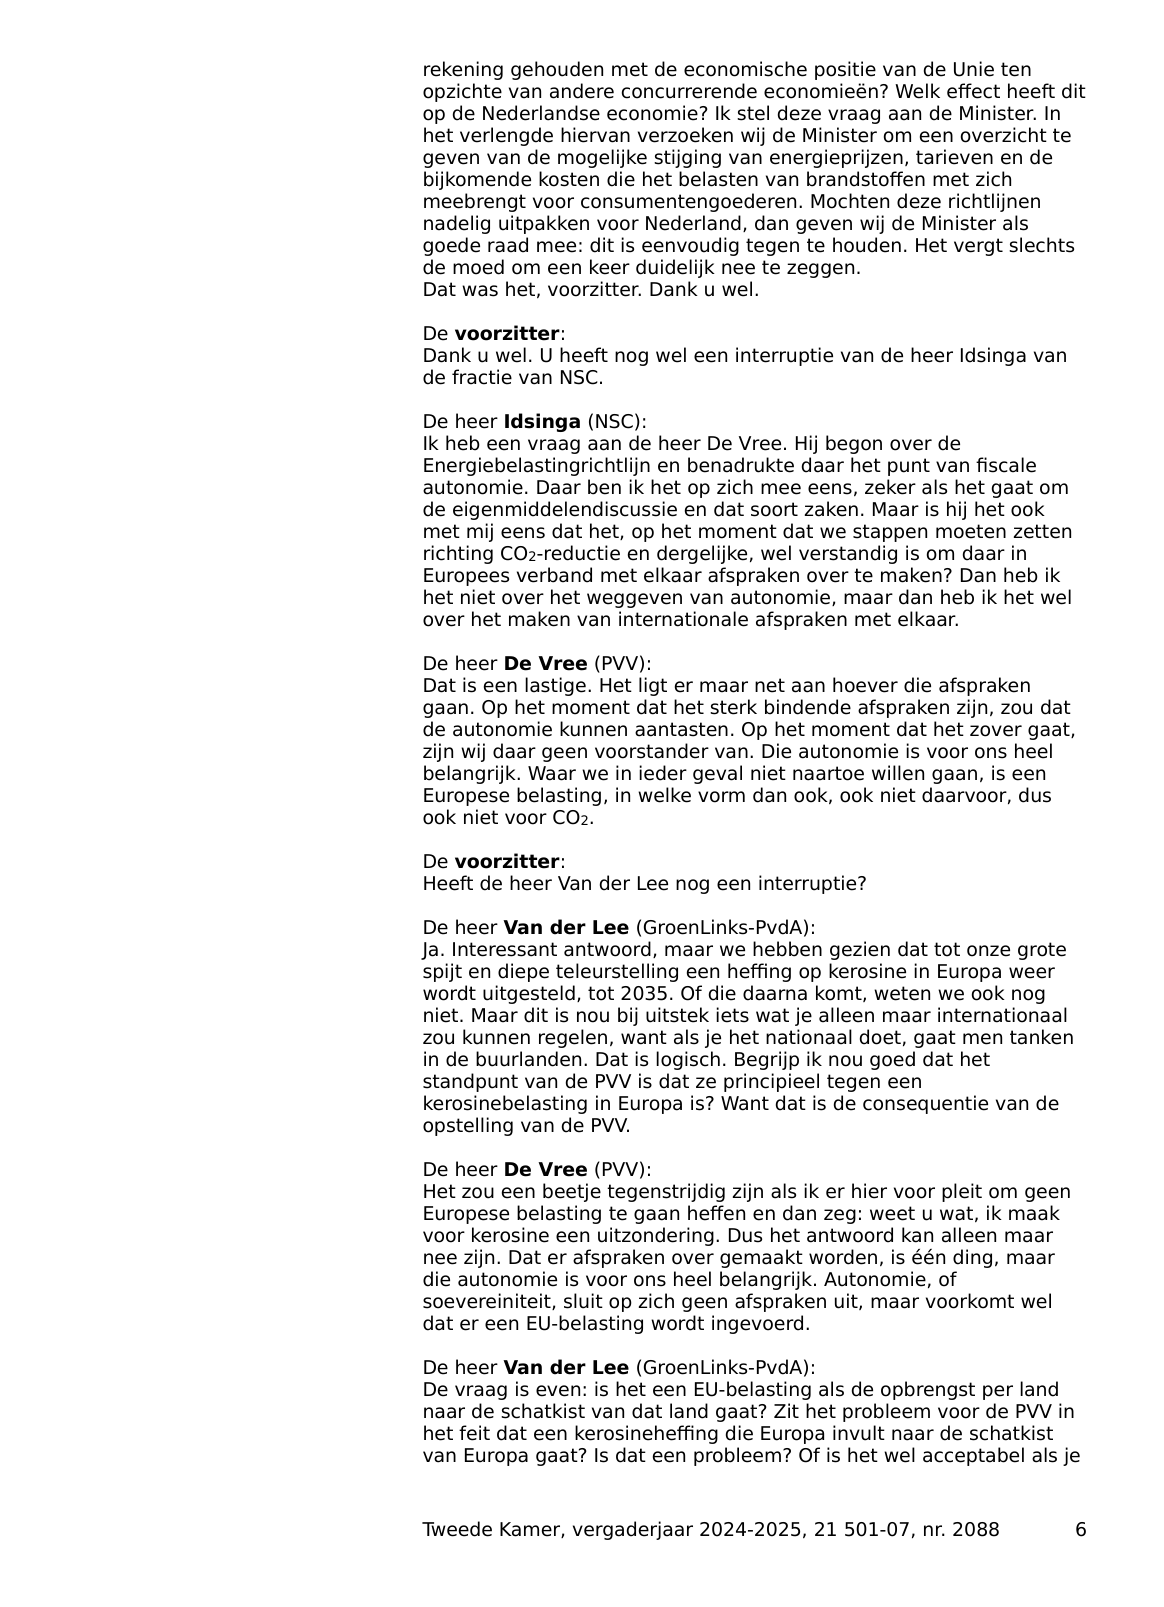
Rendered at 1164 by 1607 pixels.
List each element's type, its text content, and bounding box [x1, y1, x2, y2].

text De voorzitter: [422, 323, 1087, 345]
text De heer De Vree (PVV): [422, 1159, 1087, 1181]
text De heer Idsinga (NSC): [422, 411, 1087, 433]
text rekening gehouden met de economische positie van de Unie ten opzichte van andere concurrerende economieën? Welk effect heeft dit op de Nederlandse economie? Ik stel deze vraag aan de Minister. In het verlengde hiervan verzoeken wij de Minister om een overzicht te geven van de mogelijke stijging van energieprijzen, tarieven en de bijkomende kosten die het belasten van brandstoffen met zich meebrengt voor consumentengoederen. Mochten deze richtlijnen nadelig uitpakken voor Nederland, dan geven wij de Minister als goede raad mee: dit is eenvoudig tegen te houden. Het vergt slechts de moed om een keer duidelijk nee te zeggen. [422, 59, 1087, 279]
text De vraag is even: is het een EU-belasting als de opbrengst per land naar de schatkist van dat land gaat? Zit het probleem voor de PVV in het feit dat een kerosineheffing die Europa invult naar de schatkist van Europa gaat? Is dat een probleem? Of is het wel acceptabel als je [422, 1379, 1087, 1467]
text Dat was het, voorzitter. Dank u wel. [422, 279, 1087, 301]
text Dank u wel. U heeft nog wel een interruptie van de heer Idsinga van de fractie van NSC. [422, 345, 1087, 389]
text De heer De Vree (PVV): [422, 653, 1087, 675]
text De voorzitter: [422, 851, 1087, 873]
text Ja. Interessant antwoord, maar we hebben gezien dat tot onze grote spijt en diepe teleurstelling een heffing op kerosine in Europa weer wordt uitgesteld, tot 2035. Of die daarna komt, weten we ook nog niet. Maar dit is nou bij uitstek iets wat je alleen maar internationaal zou kunnen regelen, want als je het nationaal doet, gaat men tanken in de buurlanden. Dat is logisch. Begrijp ik nou goed dat het standpunt van de PVV is dat ze principieel tegen een kerosinebelasting in Europa is? Want dat is de consequentie van de opstelling van de PVV. [422, 939, 1087, 1137]
text De heer Van der Lee (GroenLinks-PvdA): [422, 917, 1087, 939]
text Heeft de heer Van der Lee nog een interruptie? [422, 873, 1087, 895]
text De heer Van der Lee (GroenLinks-PvdA): [422, 1357, 1087, 1379]
text Ik heb een vraag aan de heer De Vree. Hij begon over de Energiebelastingrichtlijn en benadrukte daar het punt van fiscale autonomie. Daar ben ik het op zich mee eens, zeker als het gaat om de eigenmiddelendiscussie en dat soort zaken. Maar is hij het ook met mij eens dat het, op het moment dat we stappen moeten zetten richting CO2-reductie en dergelijke, wel verstandig is om daar in Europees verband met elkaar afspraken over te maken? Dan heb ik het niet over het weggeven van autonomie, maar dan heb ik het wel over het maken van internationale afspraken met elkaar. [422, 433, 1087, 631]
text Het zou een beetje tegenstrijdig zijn als ik er hier voor pleit om geen Europese belasting te gaan heffen en dan zeg: weet u wat, ik maak voor kerosine een uitzondering. Dus het antwoord kan alleen maar nee zijn. Dat er afspraken over gemaakt worden, is één ding, maar die autonomie is voor ons heel belangrijk. Autonomie, of soevereiniteit, sluit op zich geen afspraken uit, maar voorkomt wel dat er een EU-belasting wordt ingevoerd. [422, 1181, 1087, 1335]
text Dat is een lastige. Het ligt er maar net aan hoever die afspraken gaan. Op het moment dat het sterk bindende afspraken zijn, zou dat de autonomie kunnen aantasten. Op het moment dat het zover gaat, zijn wij daar geen voorstander van. Die autonomie is voor ons heel belangrijk. Waar we in ieder geval niet naartoe willen gaan, is een Europese belasting, in welke vorm dan ook, ook niet daarvoor, dus ook niet voor CO2. [422, 675, 1087, 829]
